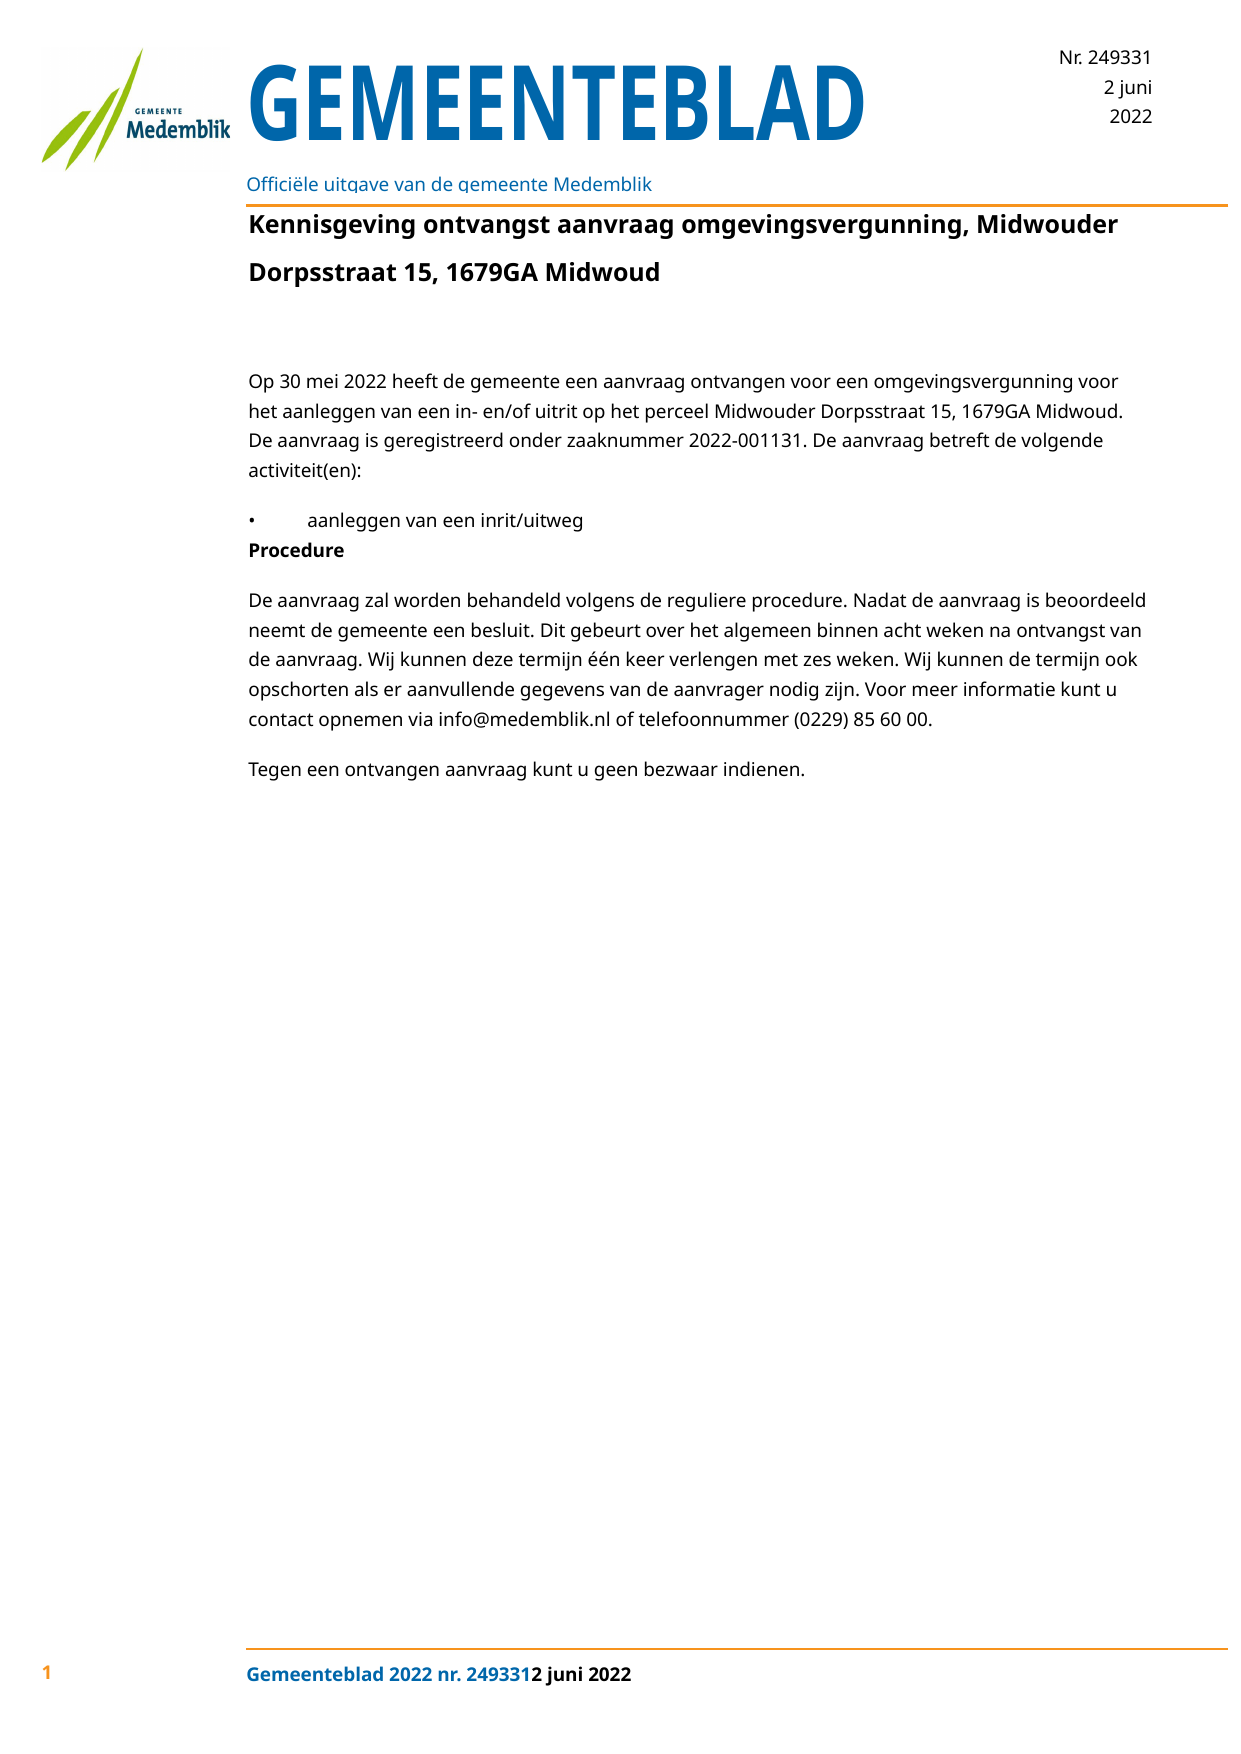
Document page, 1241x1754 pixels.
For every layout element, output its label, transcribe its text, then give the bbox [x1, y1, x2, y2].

text Kennisgeving ontvangst aanvraag omgevingsvergunning, Midwouder Dorpsstraat 15, 1679GA Midwoud [248, 207, 1152, 288]
picture [41, 47, 231, 172]
text Procedure [248, 537, 1152, 563]
text Op 30 mei 2022 heeft de gemeente een aanvraag ontvangen voor een omgevingsvergunning voor het aanleggen van een in- en/of uitrit op het perceel Midwouder Dorpsstraat 15, 1679GA Midwoud. De aanvraag is geregistreerd onder zaaknummer 2022-001131. De aanvraag betreft de volgende activiteit(en): [248, 368, 1152, 483]
list aanleggen van een inrit/uitweg [248, 507, 1152, 533]
text Tegen een ontvangen aanvraag kunt u geen bezwaar indienen. [248, 756, 1152, 782]
text De aanvraag zal worden behandeld volgens de reguliere procedure. Nadat de aanvraag is beoordeeld neemt de gemeente een besluit. Dit gebeurt over het algemeen binnen acht weken na ontvangst van de aanvraag. Wij kunnen deze termijn één keer verlengen met zes weken. Wij kunnen de termijn ook opschorten als er aanvullende gegevens van de aanvrager nodig zijn. Voor meer informatie kunt u contact opnemen via info@medemblik.nl of telefoonnummer (0229) 85 60 00. [248, 587, 1152, 732]
